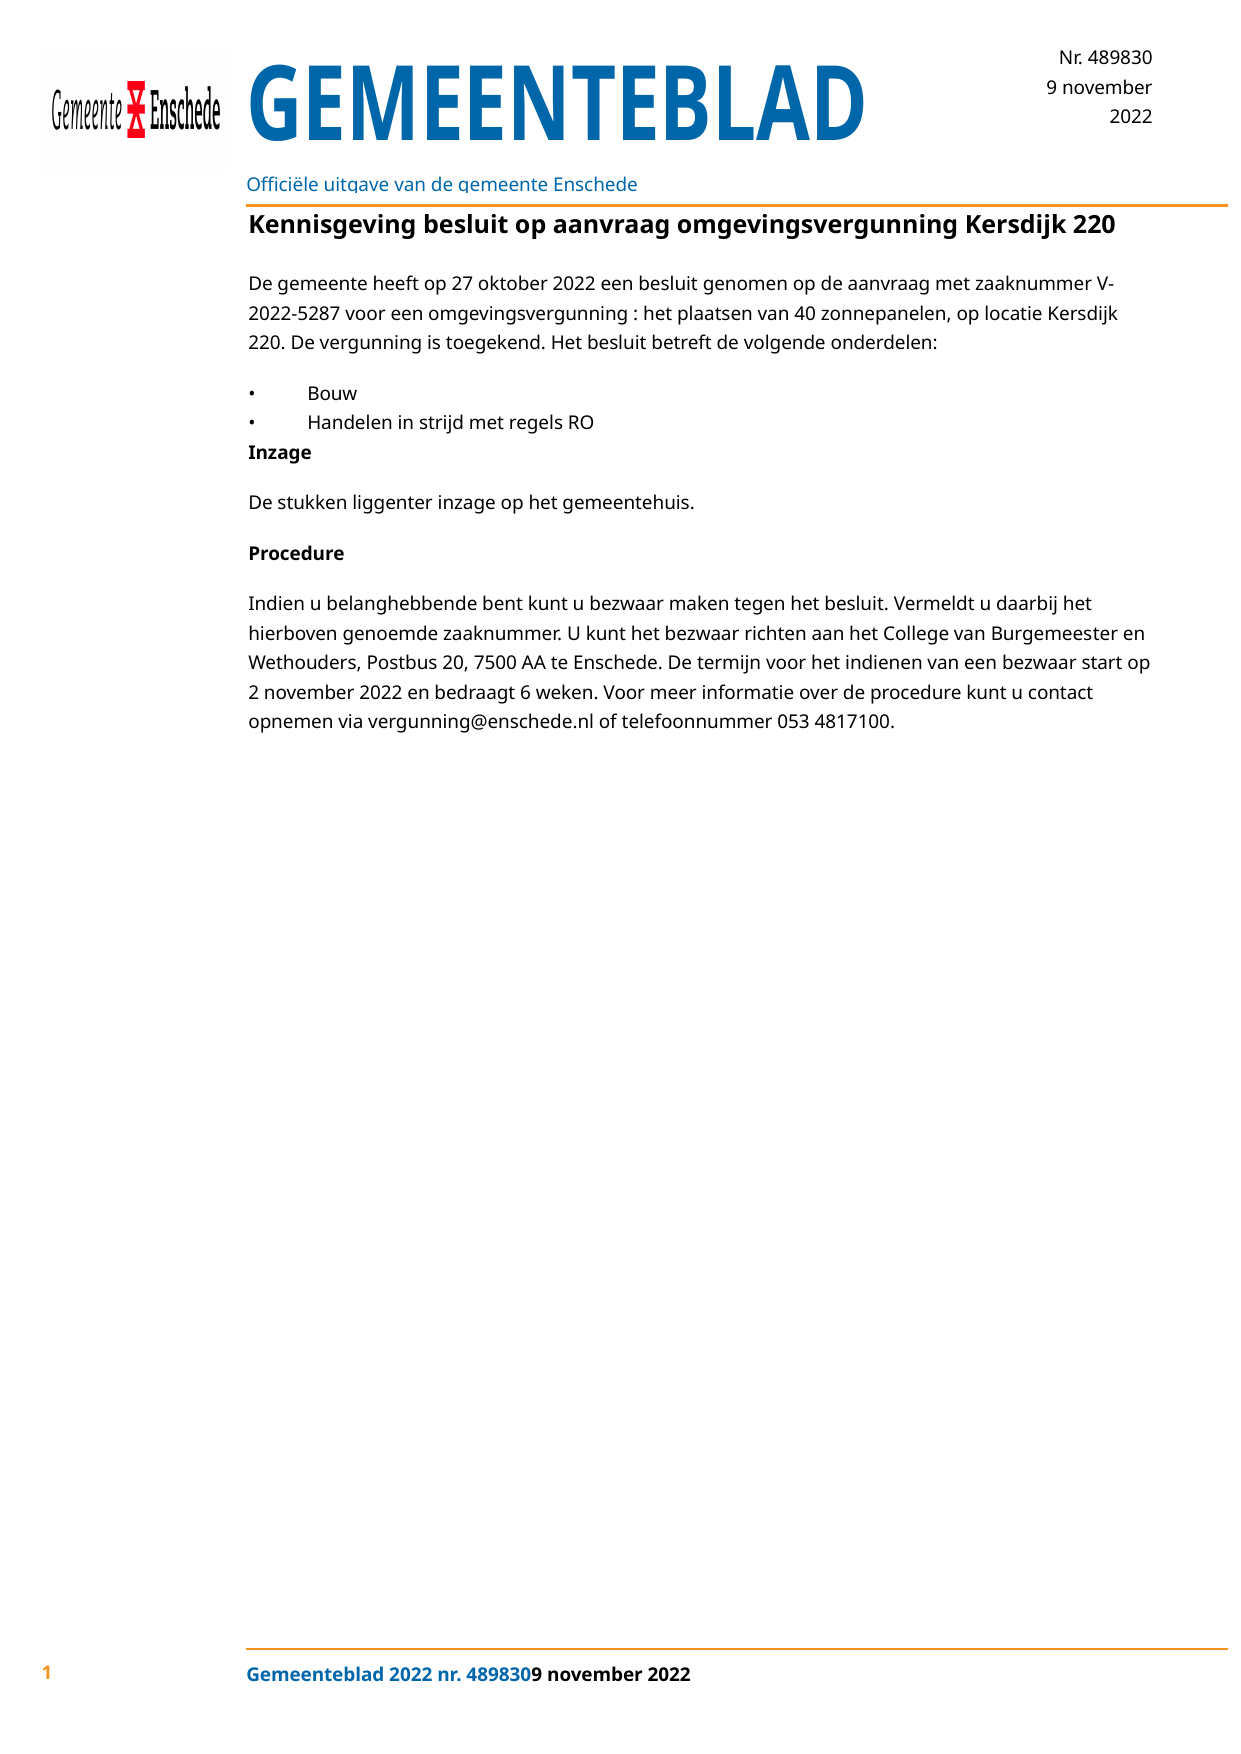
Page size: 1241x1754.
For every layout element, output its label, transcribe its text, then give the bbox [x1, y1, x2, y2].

text De stukken liggenter inzage op het gemeentehuis. [248, 489, 1152, 515]
list Bouw [248, 380, 1152, 406]
text Indien u belanghebbende bent kunt u bezwaar maken tegen het besluit. Vermeldt u daarbij het hierboven genoemde zaaknummer. U kunt het bezwaar richten aan het College van Burgemees­ter en Wethouders, Postbus 20, 7500 AA te Enschede. De termijn voor het indienen van een bezwaar start op 2 november 2022 en bedraagt 6 weken. Voor meer informatie over de procedure kunt u contact opnemen via vergunning@enschede.nl of telefoonnummer 053 4817100. [248, 590, 1152, 734]
text De gemeente heeft op 27 oktober 2022 een besluit genomen op de aanvraag met zaaknummer V-2022-5287 voor een omgevingsvergunning : het plaatsen van 40 zonnepanelen, op locatie Kersdijk 220. De vergunning is toegekend. Het besluit betreft de volgende onderdelen: [248, 270, 1152, 355]
list Handelen in strijd met regels RO [248, 409, 1152, 435]
text Kennisgeving besluit op aanvraag omgevingsvergunning Kersdijk 220 [248, 207, 1152, 241]
text Inzage [248, 439, 1152, 465]
picture [41, 47, 231, 172]
text Procedure [248, 540, 1152, 566]
